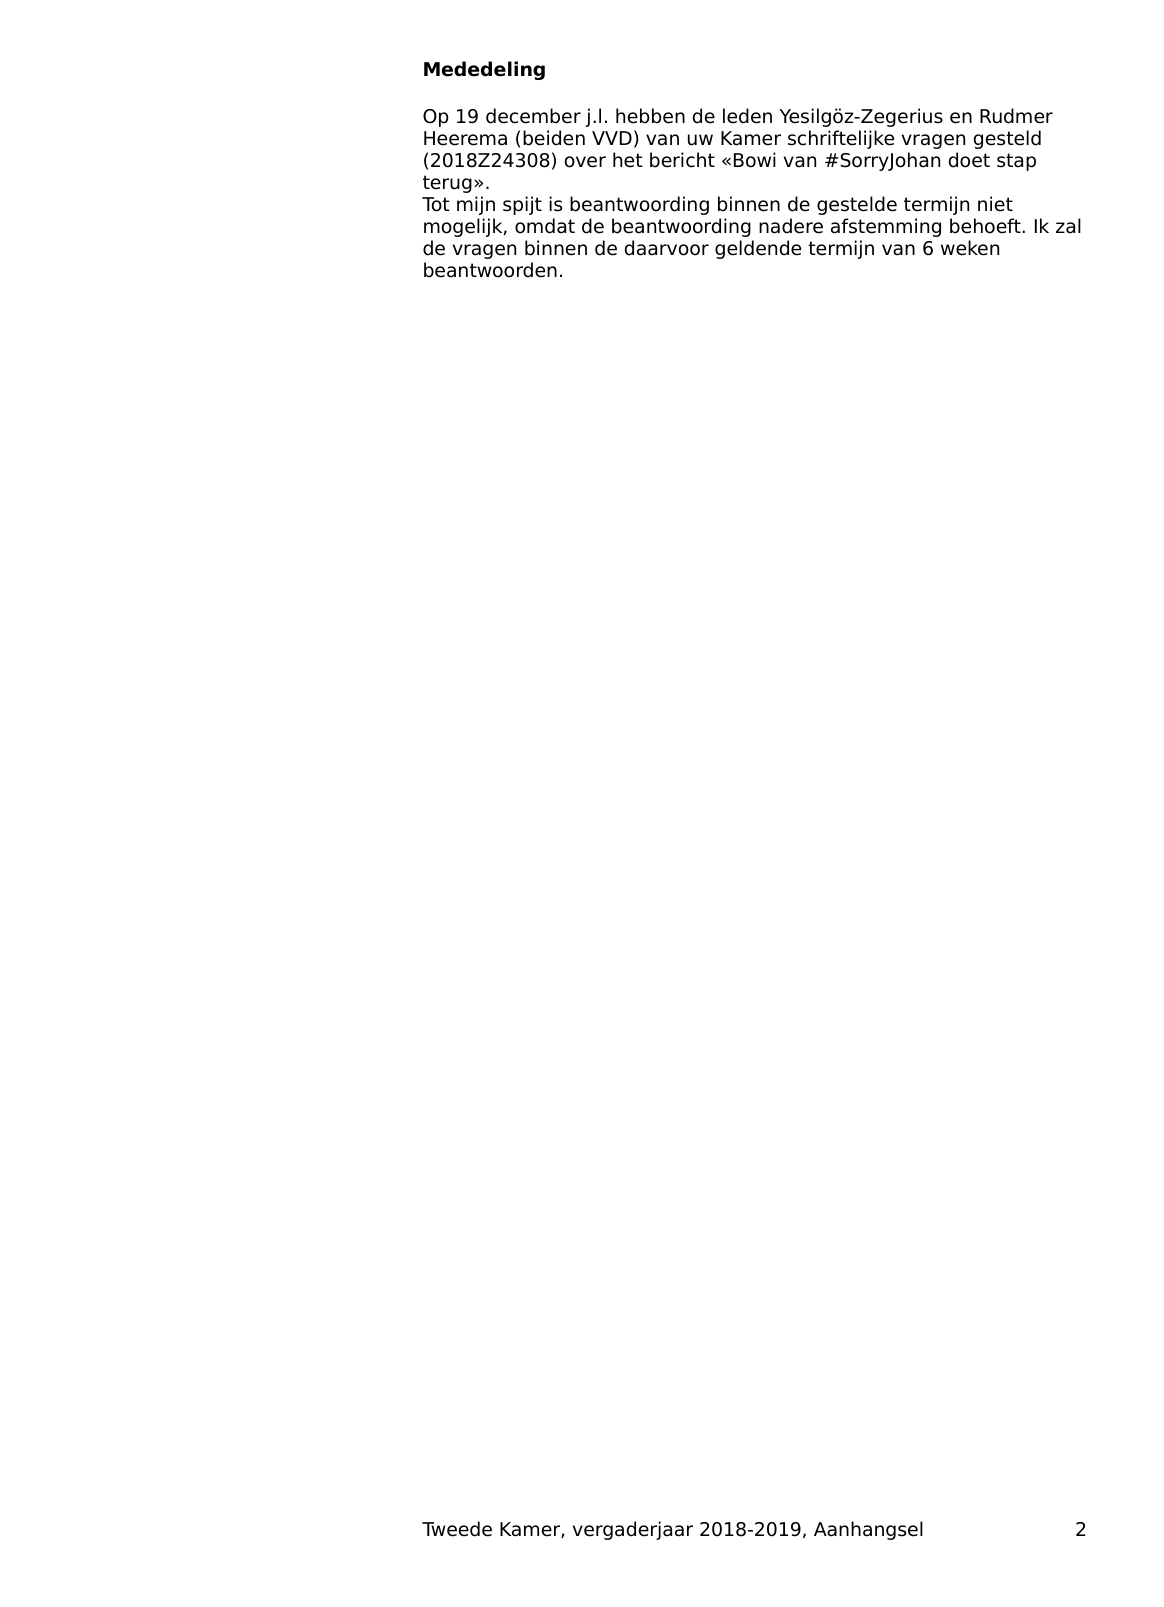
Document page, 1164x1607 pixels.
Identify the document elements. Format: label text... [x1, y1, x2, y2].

text Tot mijn spijt is beantwoording binnen de gestelde termijn niet mogelijk, omdat de beantwoording nadere afstemming behoeft. Ik zal de vragen binnen de daarvoor geldende termijn van 6 weken beantwoorden. [422, 194, 1087, 282]
subtitle Mededeling [422, 59, 1087, 81]
text Op 19 december j.l. hebben de leden Yesilgöz-Zegerius en Rudmer Heerema (beiden VVD) van uw Kamer schriftelijke vragen gesteld (2018Z24308) over het bericht «Bowi van #SorryJohan doet stap terug». [422, 106, 1087, 194]
